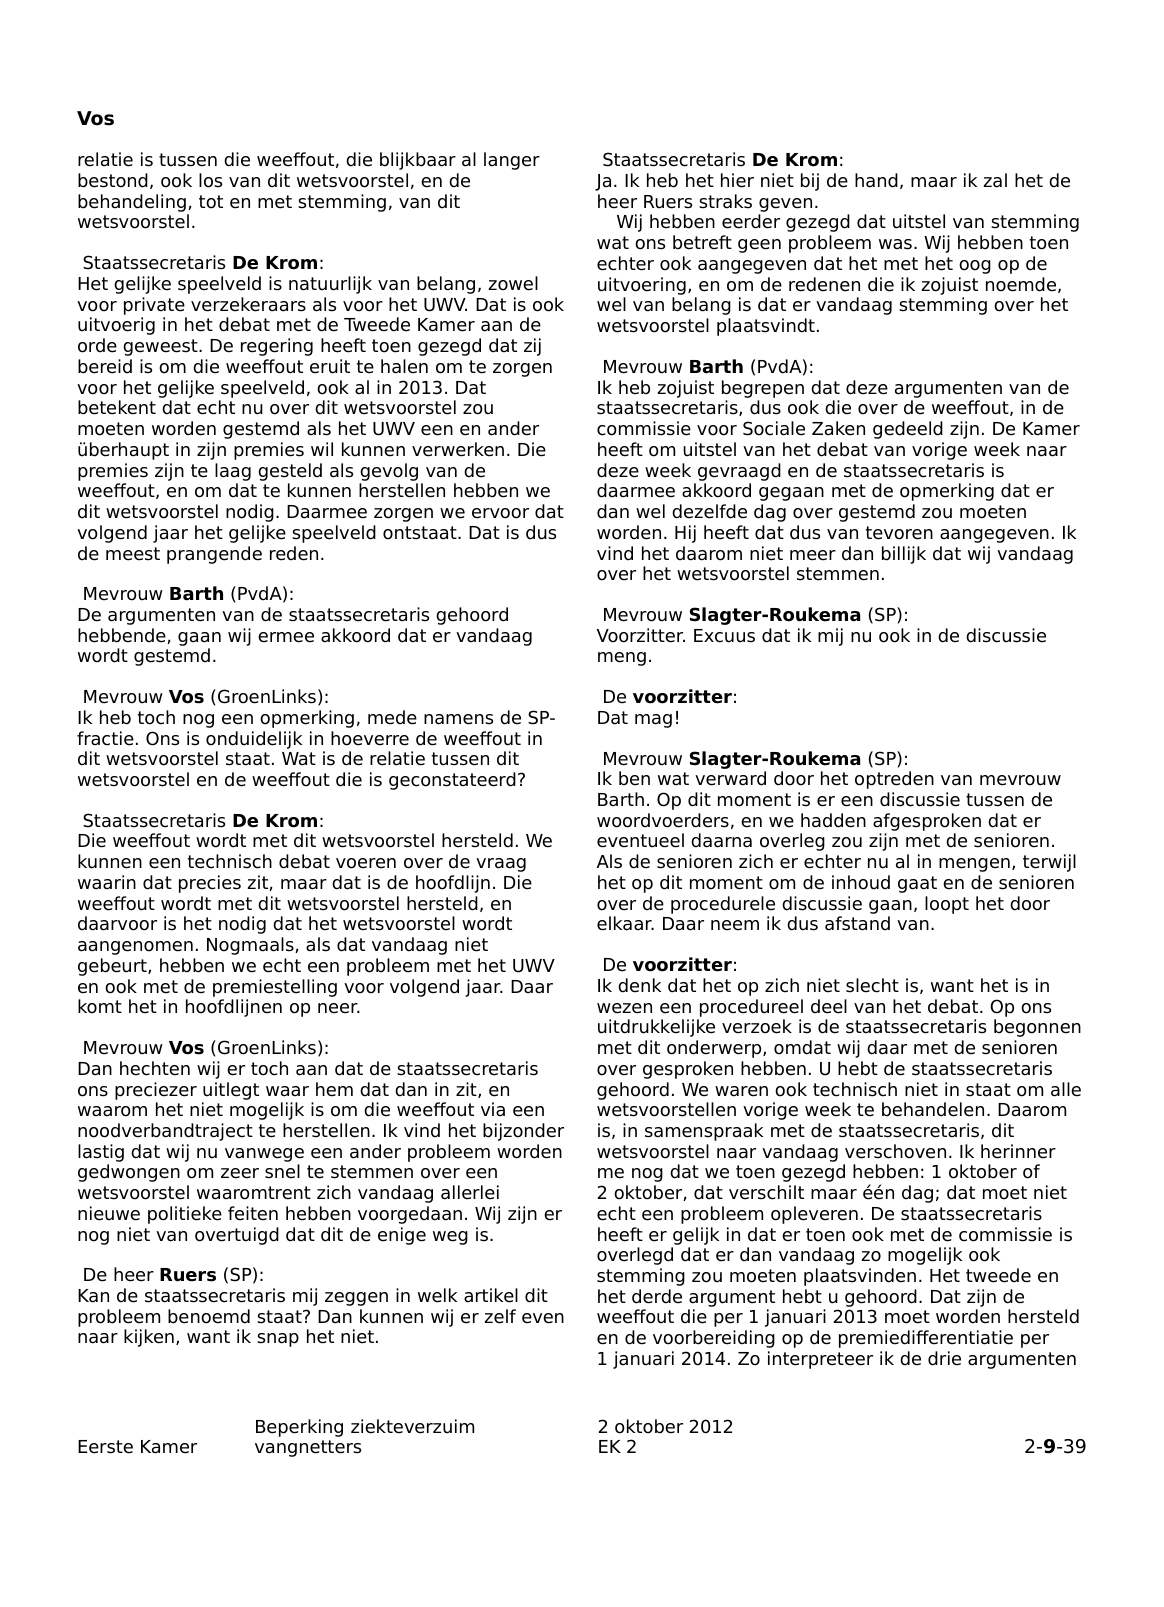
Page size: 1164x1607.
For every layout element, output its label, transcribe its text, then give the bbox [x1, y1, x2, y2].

text Mevrouw Barth (PvdA): [596, 357, 1087, 377]
text Ik ben wat verward door het optreden van mevrouw Barth. Op dit moment is er een discussie tussen de woordvoerders, en we hadden afgesproken dat er eventueel daarna overleg zou zijn met de senioren. Als de senioren zich er echter nu al in mengen, terwijl het op dit moment om de inhoud gaat en de senioren over de procedurele discussie gaan, loopt het door elkaar. Daar neem ik dus afstand van. [596, 769, 1087, 935]
text Het gelijke speelveld is natuurlijk van belang, zowel voor private verzekeraars als voor het UWV. Dat is ook uitvoerig in het debat met de Tweede Kamer aan de orde geweest. De regering heeft toen gezegd dat zij bereid is om die weeffout eruit te halen om te zorgen voor het gelijke speelveld, ook al in 2013. Dat betekent dat echt nu over dit wetsvoorstel zou moeten worden gestemd als het UWV een en ander überhaupt in zijn premies wil kunnen verwerken. Die premies zijn te laag gesteld als gevolg van de weeffout, en om dat te kunnen herstellen hebben we dit wetsvoorstel nodig. Daarmee zorgen we ervoor dat volgend jaar het gelijke speelveld ontstaat. Dat is dus de meest prangende reden. [77, 274, 567, 564]
text Ik denk dat het op zich niet slecht is, want het is in wezen een procedureel deel van het debat. Op ons uitdrukkelijke verzoek is de staatssecretaris begonnen met dit onderwerp, omdat wij daar met de senioren over gesproken hebben. U hebt de staatssecretaris gehoord. We waren ook technisch niet in staat om alle wetsvoorstellen vorige week te behandelen. Daarom is, in samenspraak met de staatssecretaris, dit wetsvoorstel naar vandaag verschoven. Ik herinner me nog dat we toen gezegd hebben: 1 oktober of 2 oktober, dat verschilt maar één dag; dat moet niet echt een probleem opleveren. De staatssecretaris heeft er gelijk in dat er toen ook met de commissie is overlegd dat er dan vandaag zo mogelijk ook stemming zou moeten plaatsvinden. Het tweede en het derde argument hebt u gehoord. Dat zijn de weeffout die per 1 januari 2013 moet worden hersteld en de voorbereiding op de premiedifferentiatie per 1 januari 2014. Zo interpreteer ik de drie argumenten [596, 976, 1087, 1369]
text Die weeffout wordt met dit wetsvoorstel hersteld. We kunnen een technisch debat voeren over de vraag waarin dat precies zit, maar dat is de hoofdlijn. Die weeffout wordt met dit wetsvoorstel hersteld, en daarvoor is het nodig dat het wetsvoorstel wordt aangenomen. Nogmaals, als dat vandaag niet gebeurt, hebben we echt een probleem met het UWV en ook met de premiestelling voor volgend jaar. Daar komt het in hoofdlijnen op neer. [77, 831, 567, 1018]
text Mevrouw Barth (PvdA): [77, 584, 567, 605]
text De argumenten van de staatssecretaris gehoord hebbende, gaan wij ermee akkoord dat er vandaag wordt gestemd. [77, 605, 567, 667]
text De voorzitter: [596, 955, 1087, 976]
text Staatssecretaris De Krom: [596, 150, 1087, 171]
text Staatssecretaris De Krom: [77, 253, 567, 274]
text Mevrouw Slagter-Roukema (SP): [596, 748, 1087, 769]
text Kan de staatssecretaris mij zeggen in welk artikel dit probleem benoemd staat? Dan kunnen wij er zelf even naar kijken, want ik snap het niet. [77, 1286, 567, 1348]
text relatie is tussen die weeffout, die blijkbaar al langer bestond, ook los van dit wetsvoorstel, en de behandeling, tot en met stemming, van dit wetsvoorstel. [77, 150, 567, 233]
text Ik heb toch nog een opmerking, mede namens de SP-fractie. Ons is onduidelijk in hoeverre de weeffout in dit wetsvoorstel staat. Wat is de relatie tussen dit wetsvoorstel en de weeffout die is geconstateerd? [77, 708, 567, 791]
text Mevrouw Slagter-Roukema (SP): [596, 605, 1087, 626]
text Mevrouw Vos (GroenLinks): [77, 687, 567, 708]
text Mevrouw Vos (GroenLinks): [77, 1038, 567, 1059]
text Dat mag! [596, 708, 1087, 728]
text De heer Ruers (SP): [77, 1265, 567, 1286]
text Ja. Ik heb het hier niet bij de hand, maar ik zal het de heer Ruers straks geven. [596, 171, 1087, 212]
text Voorzitter. Excuus dat ik mij nu ook in de discussie meng. [596, 626, 1087, 667]
text Wij hebben eerder gezegd dat uitstel van stemming wat ons betreft geen probleem was. Wij hebben toen echter ook aangegeven dat het met het oog op de uitvoering, en om de redenen die ik zojuist noemde, wel van belang is dat er vandaag stemming over het wetsvoorstel plaatsvindt. [596, 212, 1087, 337]
text De voorzitter: [596, 687, 1087, 708]
text Dan hechten wij er toch aan dat de staatssecretaris ons preciezer uitlegt waar hem dat dan in zit, en waarom het niet mogelijk is om die weeffout via een noodverbandtraject te herstellen. Ik vind het bijzonder lastig dat wij nu vanwege een ander probleem worden gedwongen om zeer snel te stemmen over een wetsvoorstel waaromtrent zich vandaag allerlei nieuwe politieke feiten hebben voorgedaan. Wij zijn er nog niet van overtuigd dat dit de enige weg is. [77, 1059, 567, 1245]
text Staatssecretaris De Krom: [77, 811, 567, 831]
text Ik heb zojuist begrepen dat deze argumenten van de staatssecretaris, dus ook die over de weeffout, in de commissie voor Sociale Zaken gedeeld zijn. De Kamer heeft om uitstel van het debat van vorige week naar deze week gevraagd en de staatssecretaris is daarmee akkoord gegaan met de opmerking dat er dan wel dezelfde dag over gestemd zou moeten worden. Hij heeft dat dus van tevoren aangegeven. Ik vind het daarom niet meer dan billijk dat wij vandaag over het wetsvoorstel stemmen. [596, 377, 1087, 585]
